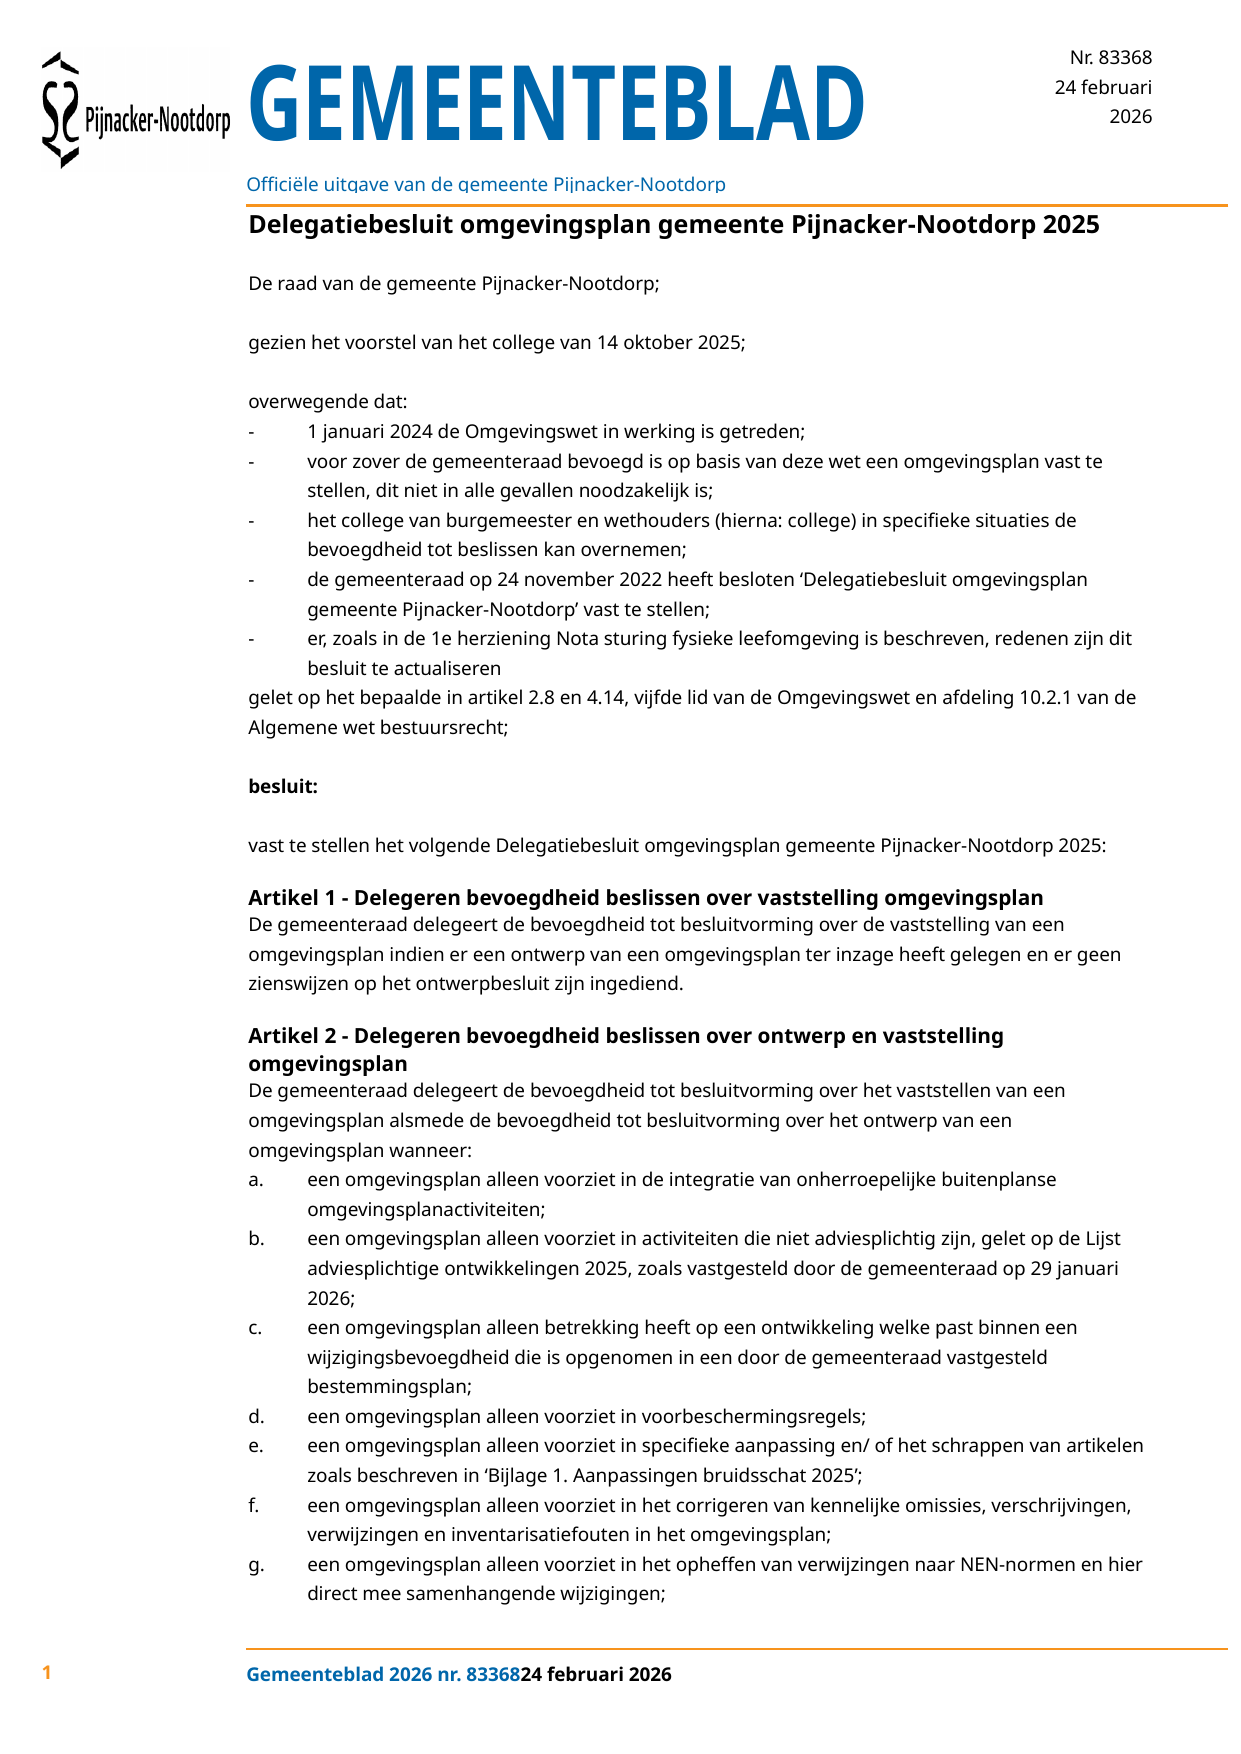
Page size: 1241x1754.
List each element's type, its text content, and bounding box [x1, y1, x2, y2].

list een omgevingsplan alleen voorziet in het corrigeren van kennelijke omissies, verschrijvingen, verwijzingen en inventarisatiefouten in het omgevingsplan; [248, 1492, 1152, 1547]
text vast te stellen het volgende Delegatiebesluit omgevingsplan gemeente Pijnacker-Nootdorp 2025: [248, 832, 1152, 858]
text besluit: [248, 773, 1152, 799]
text De gemeenteraad delegeert de bevoegdheid tot besluitvorming over de vaststelling van een omgevingsplan indien er een ontwerp van een omgevingsplan ter inzage heeft gelegen en er geen zienswijzen op het ontwerpbesluit zijn ingediend. [248, 911, 1152, 996]
list een omgevingsplan alleen voorziet in voorbeschermingsregels; [248, 1403, 1152, 1429]
list de gemeenteraad op 24 november 2022 heeft besloten ‘Delegatiebesluit omgevingsplan gemeente Pijnacker-Nootdorp’ vast te stellen; [248, 566, 1152, 621]
text De raad van de gemeente Pijnacker-Nootdorp; [248, 270, 1152, 296]
text gelet op het bepaalde in artikel 2.8 en 4.14, vijfde lid van de Omgevingswet en afdeling 10.2.1 van de Algemene wet bestuursrecht; [248, 684, 1152, 740]
text De gemeenteraad delegeert de bevoegdheid tot besluitvorming over het vaststellen van een omgevingsplan alsmede de bevoegdheid tot besluitvorming over het ontwerp van een omgevingsplan wanneer: [248, 1078, 1152, 1163]
text Artikel 1 - Delegeren bevoegdheid beslissen over vaststelling omgevingsplan [248, 883, 1152, 911]
list een omgevingsplan alleen voorziet in het opheffen van verwijzingen naar NEN-normen en hier direct mee samenhangende wijzigingen; [248, 1551, 1152, 1606]
list er, zoals in de 1e herziening Nota sturing fysieke leefomgeving is beschreven, redenen zijn dit besluit te actualiseren [248, 625, 1152, 681]
text Delegatiebesluit omgevingsplan gemeente Pijnacker-Nootdorp 2025 [248, 207, 1152, 241]
text gezien het voorstel van het college van 14 oktober 2025; [248, 329, 1152, 355]
list een omgevingsplan alleen betrekking heeft op een ontwikkeling welke past binnen een wijzigingsbevoegdheid die is opgenomen in een door de gemeenteraad vastgesteld bestemmingsplan; [248, 1314, 1152, 1399]
list voor zover de gemeenteraad bevoegd is op basis van deze wet een omgevingsplan vast te stellen, dit niet in alle gevallen noodzakelijk is; [248, 448, 1152, 503]
text Artikel 2 - Delegeren bevoegdheid beslissen over ontwerp en vaststelling omgevingsplan [248, 1021, 1152, 1078]
text overwegende dat: [248, 389, 1152, 414]
list een omgevingsplan alleen voorziet in activiteiten die niet adviesplichtig zijn, gelet op de Lijst adviesplichtige ontwikkelingen 2025, zoals vastgesteld door de gemeenteraad op 29 januari 2026; [248, 1226, 1152, 1311]
list 1 januari 2024 de Omgevingswet in werking is getreden; [248, 418, 1152, 444]
list een omgevingsplan alleen voorziet in specifieke aanpassing en/ of het schrappen van artikelen zoals beschreven in ‘Bijlage 1. Aanpassingen bruidsschat 2025’; [248, 1433, 1152, 1488]
list een omgevingsplan alleen voorziet in de integratie van onherroepelijke buitenplanse omgevingsplanactiviteiten; [248, 1166, 1152, 1222]
picture [41, 47, 231, 172]
list het college van burgemeester en wethouders (hierna: college) in specifieke situaties de bevoegdheid tot beslissen kan overnemen; [248, 507, 1152, 562]
